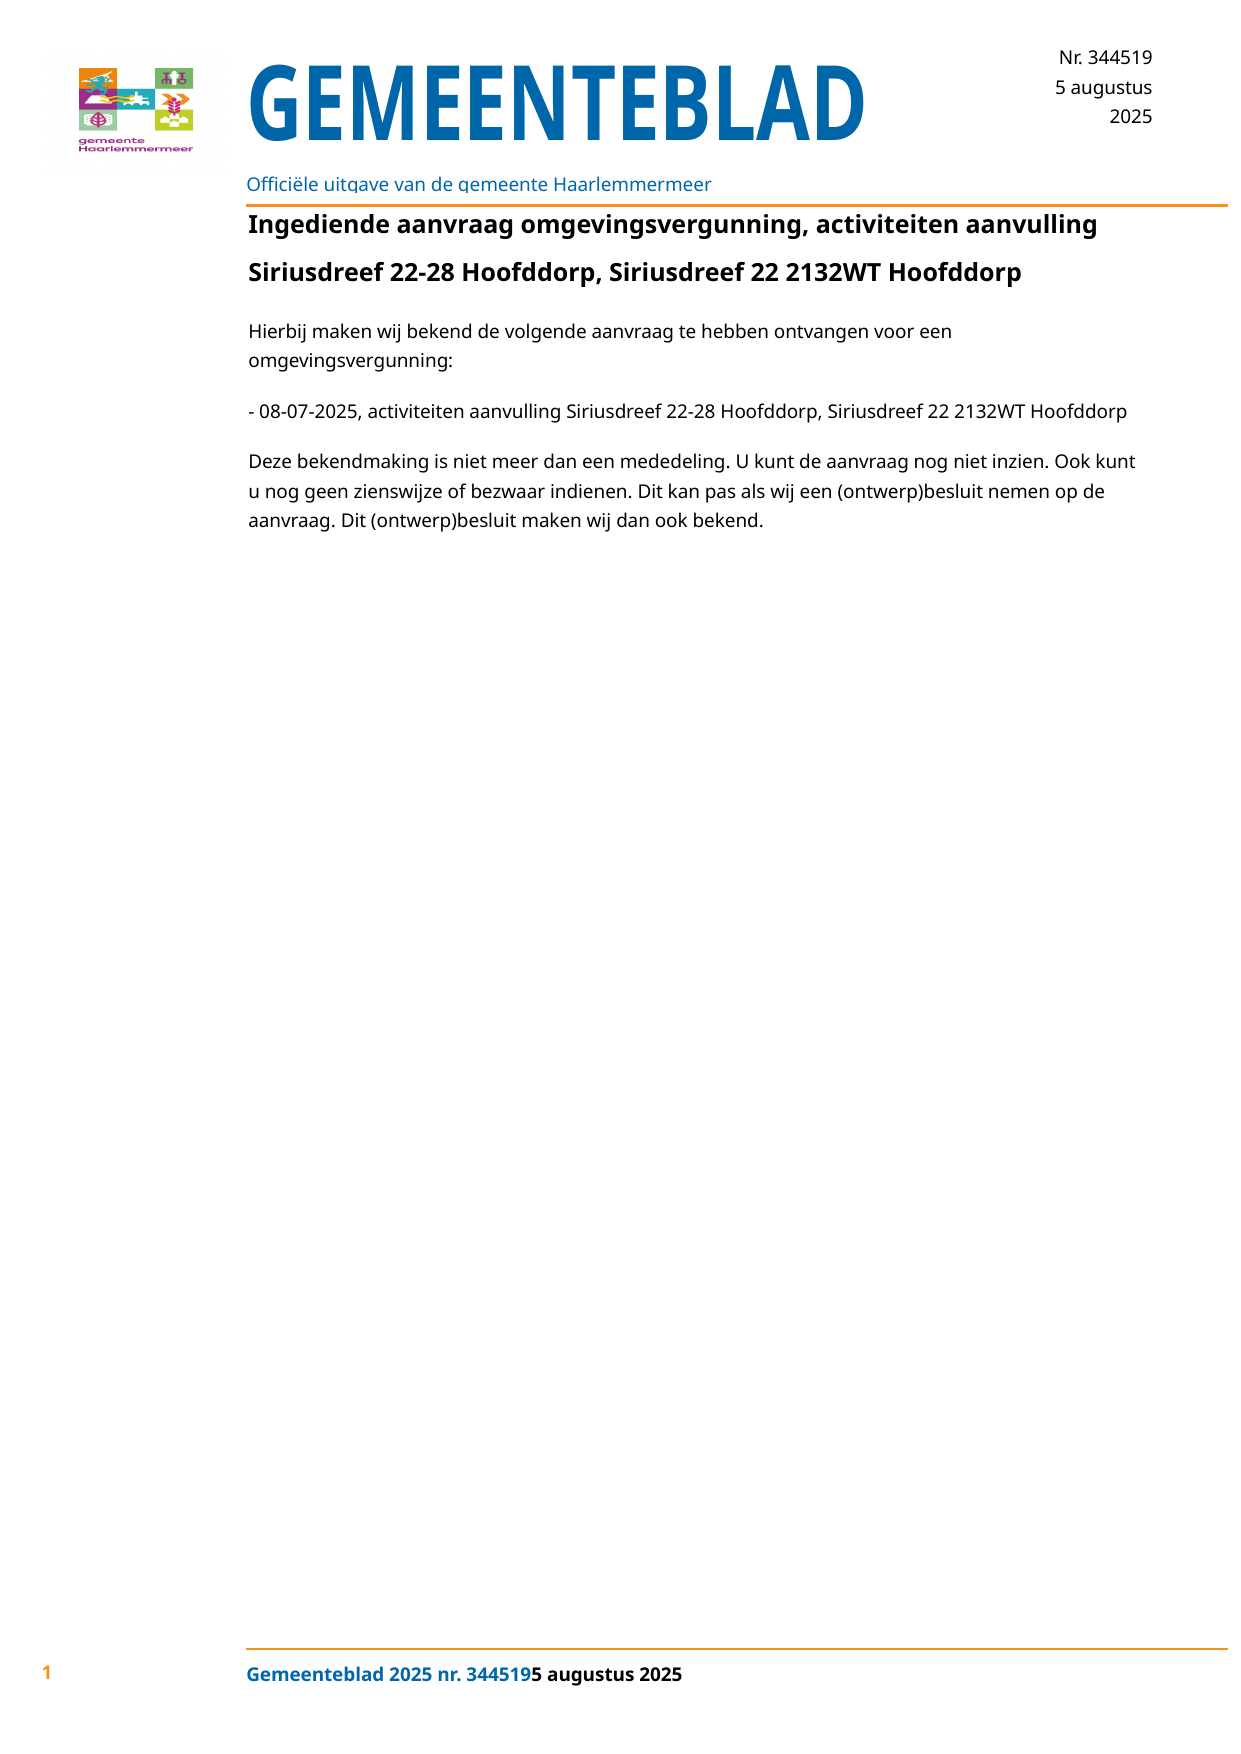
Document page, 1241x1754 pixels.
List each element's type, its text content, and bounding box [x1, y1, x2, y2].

text - 08-07-2025, activiteiten aanvulling Siriusdreef 22-28 Hoofddorp, Siriusdreef 22 2132WT Hoofddorp [248, 398, 1152, 424]
text Ingediende aanvraag omgevingsvergunning, activiteiten aanvulling Siriusdreef 22-28 Hoofddorp, Siriusdreef 22 2132WT Hoofddorp [248, 207, 1152, 288]
text Deze bekendmaking is niet meer dan een mededeling. U kunt de aanvraag nog niet inzien. Ook kunt u nog geen zienswijze of bezwaar indienen. Dit kan pas als wij een (ontwerp)besluit nemen op de aanvraag. Dit (ontwerp)besluit maken wij dan ook bekend. [248, 448, 1152, 533]
text Hierbij maken wij bekend de volgende aanvraag te hebben ontvangen voor een omgevingsvergunning: [248, 318, 1152, 373]
picture [41, 47, 231, 172]
